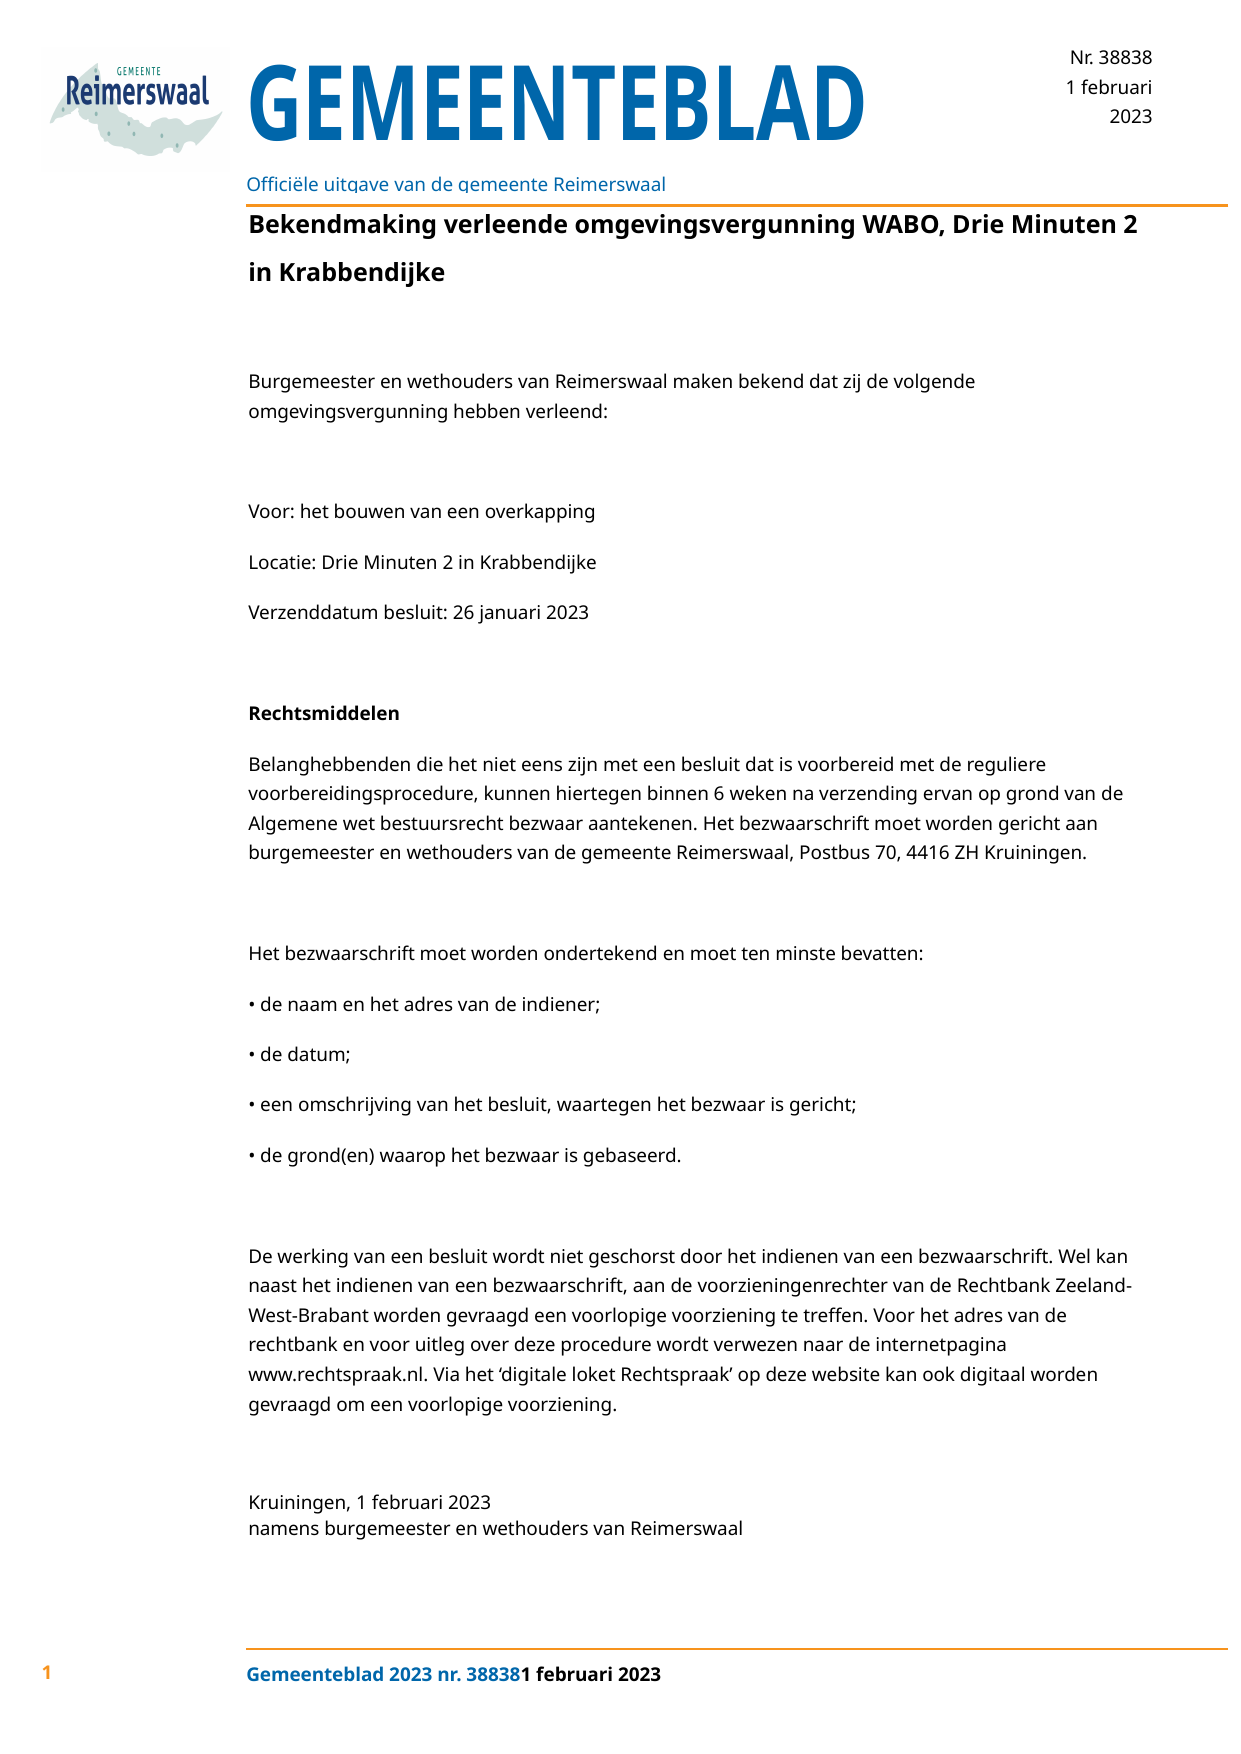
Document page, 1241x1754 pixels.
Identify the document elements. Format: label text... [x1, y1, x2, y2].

text • de naam en het adres van de indiener; [248, 991, 1152, 1017]
picture [41, 47, 231, 172]
text Burgemeester en wethouders van Reimerswaal maken bekend dat zij de volgende omgevingsvergunning hebben verleend: [248, 368, 1152, 424]
text Belanghebbenden die het niet eens zijn met een besluit dat is voorbereid met de reguliere voorbereidingsprocedure, kunnen hiertegen binnen 6 weken na verzending ervan op grond van de Algemene wet bestuursrecht bezwaar aantekenen. Het bezwaarschrift moet worden gericht aan burgemeester en wethouders van de gemeente Reimerswaal, Postbus 70, 4416 ZH Kruiningen. [248, 751, 1152, 865]
text • de datum; [248, 1041, 1152, 1067]
text Kruiningen, 1 februari 2023 [248, 1489, 1152, 1515]
text • de grond(en) waarop het bezwaar is gebaseerd. [248, 1142, 1152, 1168]
text Verzenddatum besluit: 26 januari 2023 [248, 599, 1152, 625]
text Locatie: Drie Minuten 2 in Krabbendijke [248, 549, 1152, 575]
text Rechtsmiddelen [248, 700, 1152, 726]
text De werking van een besluit wordt niet geschorst door het indienen van een bezwaarschrift. Wel kan naast het indienen van een bezwaarschrift, aan de voorzieningenrechter van de Rechtbank Zeeland-West-Brabant worden gevraagd een voorlopige voorziening te treffen. Voor het adres van de rechtbank en voor uitleg over deze procedure wordt verwezen naar de internetpagina www.rechtspraak.nl. Via het ‘digitale loket Rechtspraak’ op deze website kan ook digitaal worden gevraagd om een voorlopige voorziening. [248, 1243, 1152, 1417]
text Het bezwaarschrift moet worden ondertekend en moet ten minste bevatten: [248, 940, 1152, 966]
text Bekendmaking verleende omgevingsvergunning WABO, Drie Minuten 2 in Krabbendijke [248, 207, 1152, 288]
text Voor: het bouwen van een overkapping [248, 499, 1152, 524]
text • een omschrijving van het besluit, waartegen het bezwaar is gericht; [248, 1092, 1152, 1117]
text namens burgemeester en wethouders van Reimerswaal [248, 1515, 1152, 1541]
